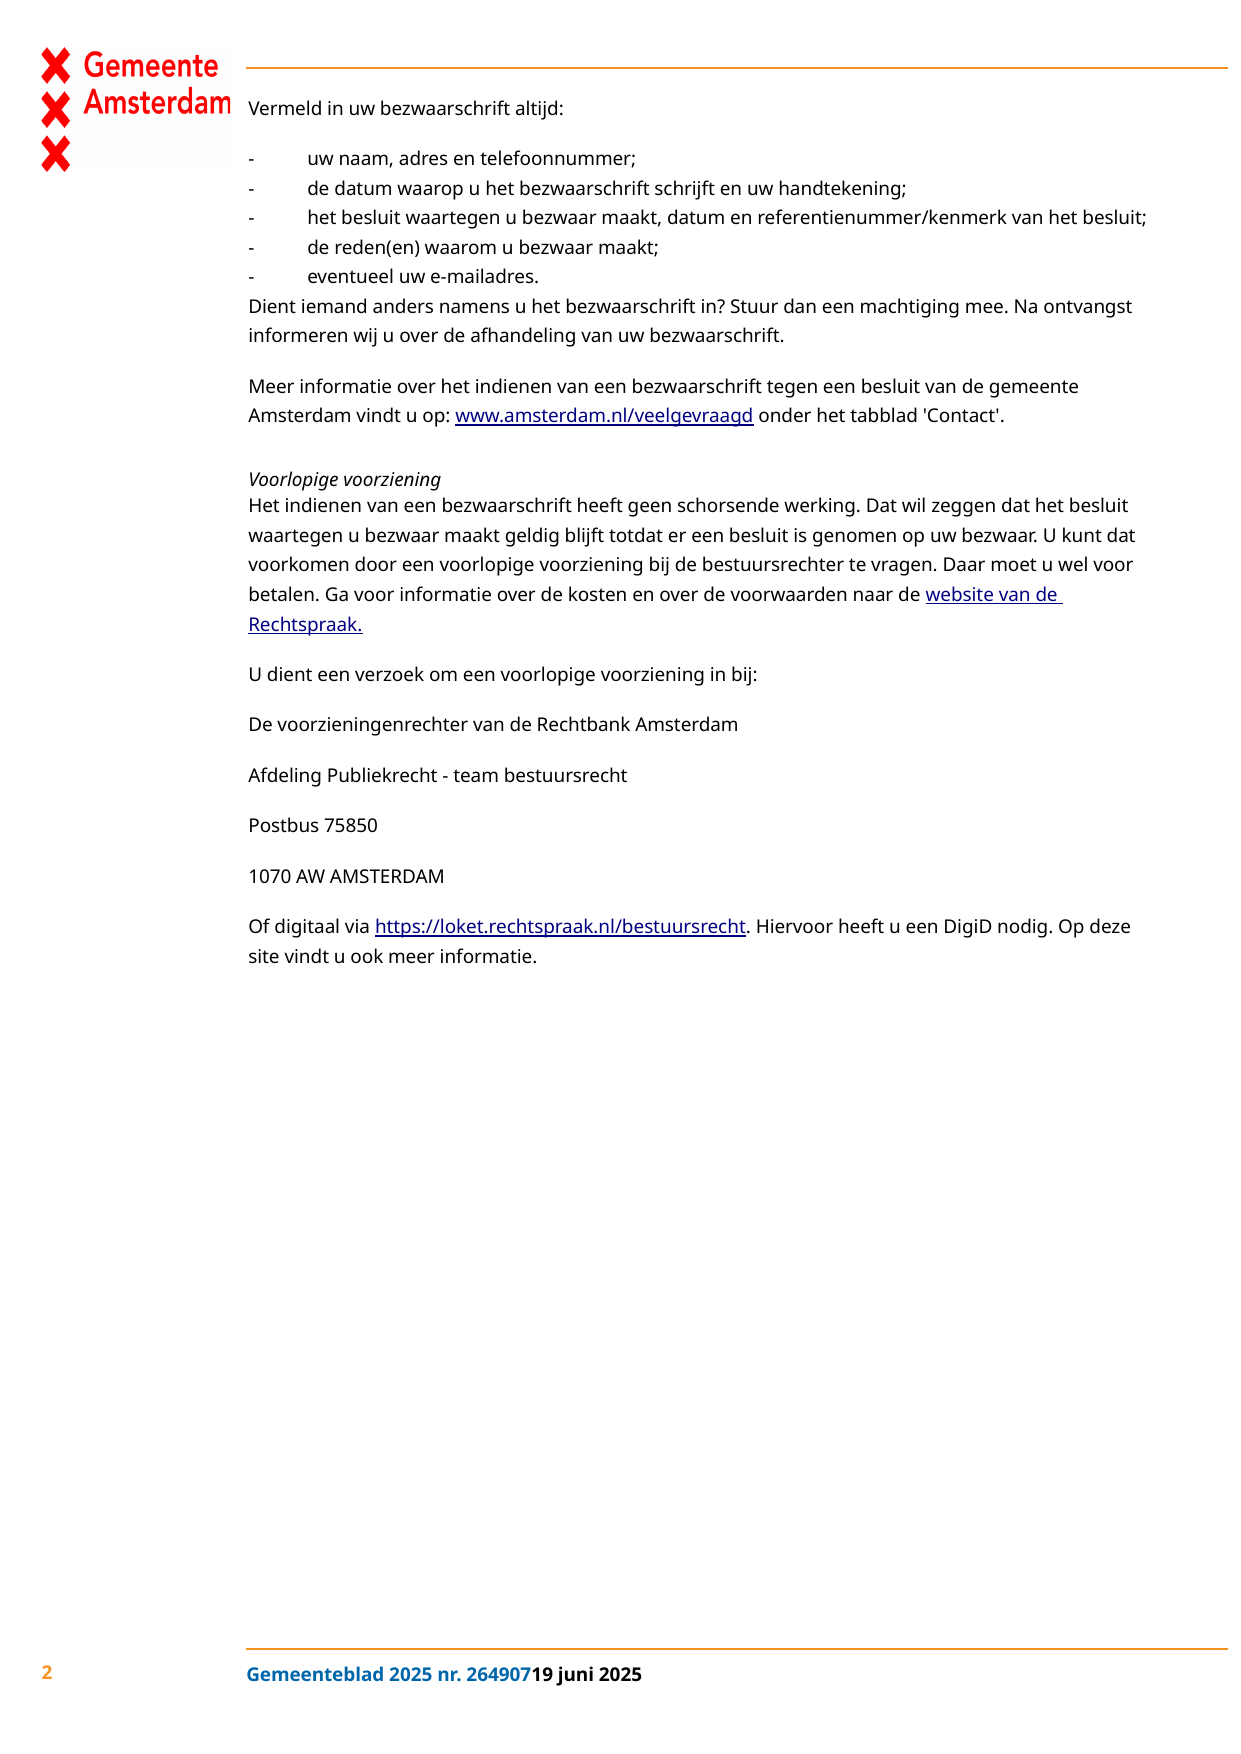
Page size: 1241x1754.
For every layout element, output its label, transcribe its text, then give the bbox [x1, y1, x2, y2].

list het besluit waartegen u bezwaar maakt, datum en referentienummer/kenmerk van het besluit; [248, 204, 1152, 230]
text 1070 AW AMSTERDAM [248, 863, 1152, 888]
text Of digitaal via https://loket.rechtspraak.nl/bestuursrecht. Hiervoor heeft u een DigiD nodig. Op deze site vindt u ook meer informatie. [248, 913, 1152, 968]
list de datum waarop u het bezwaarschrift schrijft en uw handtekening; [248, 175, 1152, 201]
list eventueel uw e-mailadres. [248, 263, 1152, 289]
list uw naam, adres en telefoonnummer; [248, 145, 1152, 171]
text De voorzieningenrechter van de Rechtbank Amsterdam [248, 712, 1152, 737]
text Voorlopige voorziening [248, 467, 1152, 492]
text Afdeling Publiekrecht - team bestuursrecht [248, 762, 1152, 788]
text Vermeld in uw bezwaarschrift altijd: [248, 95, 1152, 121]
text Postbus 75850 [248, 812, 1152, 838]
text U dient een verzoek om een voorlopige voorziening in bij: [248, 661, 1152, 687]
text Dient iemand anders namens u het bezwaarschrift in? Stuur dan een machtiging mee. Na ontvangst informeren wij u over de afhandeling van uw bezwaarschrift. [248, 293, 1152, 348]
text Meer informatie over het indienen van een bezwaarschrift tegen een besluit van de gemeente Amsterdam vindt u op: www.amsterdam.nl/veelgevraagd onder het tabblad 'Contact'. [248, 373, 1152, 428]
picture [41, 47, 231, 172]
text Het indienen van een bezwaarschrift heeft geen schorsende werking. Dat wil zeggen dat het besluit waartegen u bezwaar maakt geldig blijft totdat er een besluit is genomen op uw bezwaar. U kunt dat voorkomen door een voorlopige voorziening bij de bestuursrechter te vragen. Daar moet u wel voor betalen. Ga voor informatie over de kosten en over de voorwaarden naar de website van de Rechtspraak. [248, 492, 1152, 636]
list de reden(en) waarom u bezwaar maakt; [248, 234, 1152, 260]
